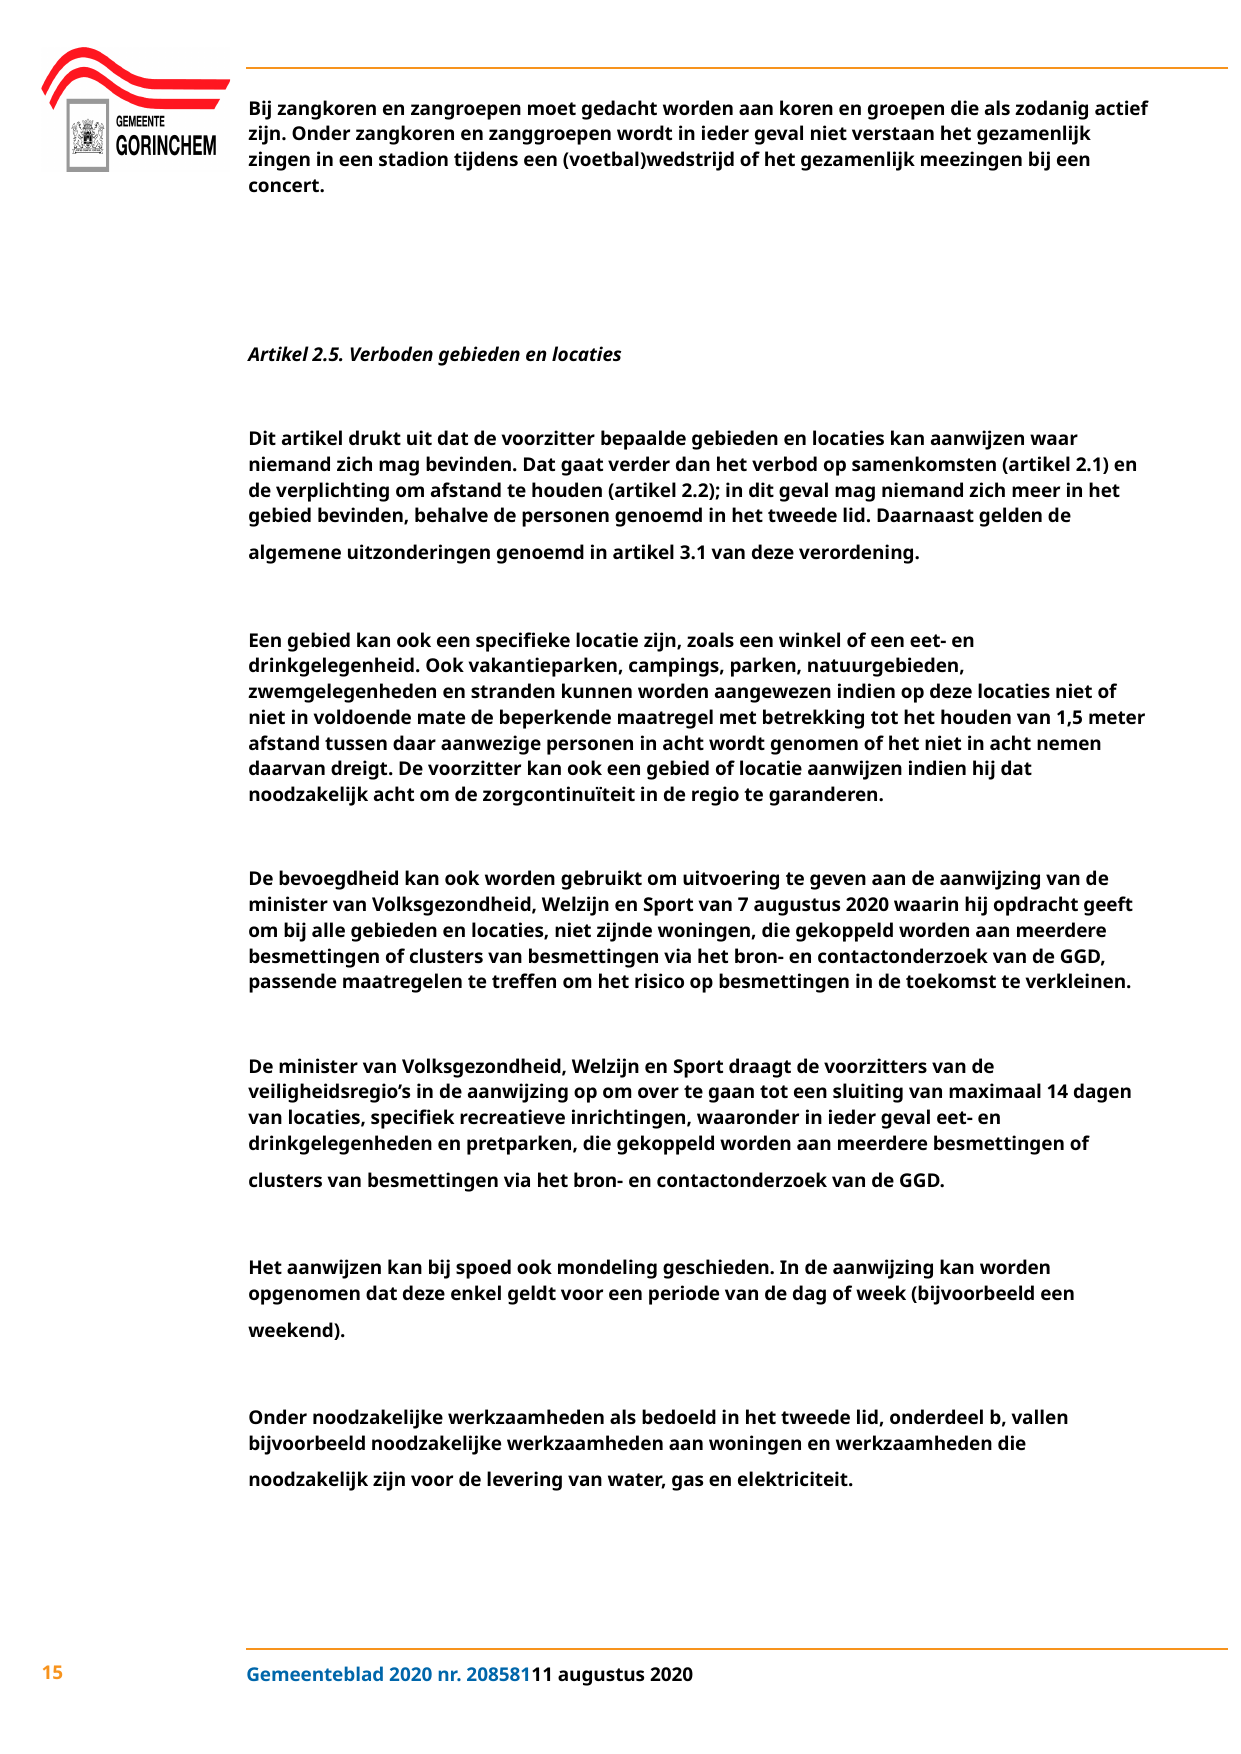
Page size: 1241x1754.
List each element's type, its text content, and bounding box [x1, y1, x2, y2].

text Het aanwijzen kan bij spoed ook mondeling geschieden. In de aanwijzing kan worden opgenomen dat deze enkel geldt voor een periode van de dag of week (bijvoorbeeld een weekend). [248, 1254, 1152, 1346]
text Artikel 2.5. Verboden gebieden en locaties [248, 341, 1152, 367]
text De minister van Volksgezondheid, Welzijn en Sport draagt de voorzitters van de veiligheidsregio’s in de aanwijzing op om over te gaan tot een sluiting van maximaal 14 dagen van locaties, specifiek recreatieve inrichtingen, waaronder in ieder geval eet- en drinkgelegenheden en pretparken, die gekoppeld worden aan meerdere besmettingen of clusters van besmettingen via het bron- en contactonderzoek van de GGD. [248, 1053, 1152, 1196]
text Bij zangkoren en zangroepen moet gedacht worden aan koren en groepen die als zodanig actief zijn. Onder zangkoren en zanggroepen wordt in ieder geval niet verstaan het gezamenlijk zingen in een stadion tijdens een (voetbal)wedstrijd of het gezamenlijk meezingen bij een concert. [248, 95, 1152, 198]
picture [41, 47, 231, 172]
text Een gebied kan ook een specifieke locatie zijn, zoals een winkel of een eet- en drinkgelegenheid. Ook vakantieparken, campings, parken, natuurgebieden, zwemgelegenheden en stranden kunnen worden aangewezen indien op deze locaties niet of niet in voldoende mate de beperkende maatregel met betrekking tot het houden van 1,5 meter afstand tussen daar aanwezige personen in acht wordt genomen of het niet in acht nemen daarvan dreigt. De voorzitter kan ook een gebied of locatie aanwijzen indien hij dat noodzakelijk acht om de zorgcontinuïteit in de regio te garanderen. [248, 627, 1152, 807]
text De bevoegdheid kan ook worden gebruikt om uitvoering te geven aan de aanwijzing van de minister van Volksgezondheid, Welzijn en Sport van 7 augustus 2020 waarin hij opdracht geeft om bij alle gebieden en locaties, niet zijnde woningen, die gekoppeld worden aan meerdere besmettingen of clusters van besmettingen via het bron- en contactonderzoek van de GGD, passende maatregelen te treffen om het risico op besmettingen in de toekomst te verkleinen. [248, 866, 1152, 994]
text Dit artikel drukt uit dat de voorzitter bepaalde gebieden en locaties kan aanwijzen waar niemand zich mag bevinden. Dat gaat verder dan het verbod op samenkomsten (artikel 2.1) en de verplichting om afstand te houden (artikel 2.2); in dit geval mag niemand zich meer in het gebied bevinden, behalve de personen genoemd in het tweede lid. Daarnaast gelden de algemene uitzonderingen genoemd in artikel 3.1 van deze verordening. [248, 425, 1152, 568]
text Onder noodzakelijke werkzaamheden als bedoeld in het tweede lid, onderdeel b, vallen bijvoorbeeld noodzakelijke werkzaamheden aan woningen en werkzaamheden die noodzakelijk zijn voor de levering van water, gas en elektriciteit. [248, 1404, 1152, 1495]
